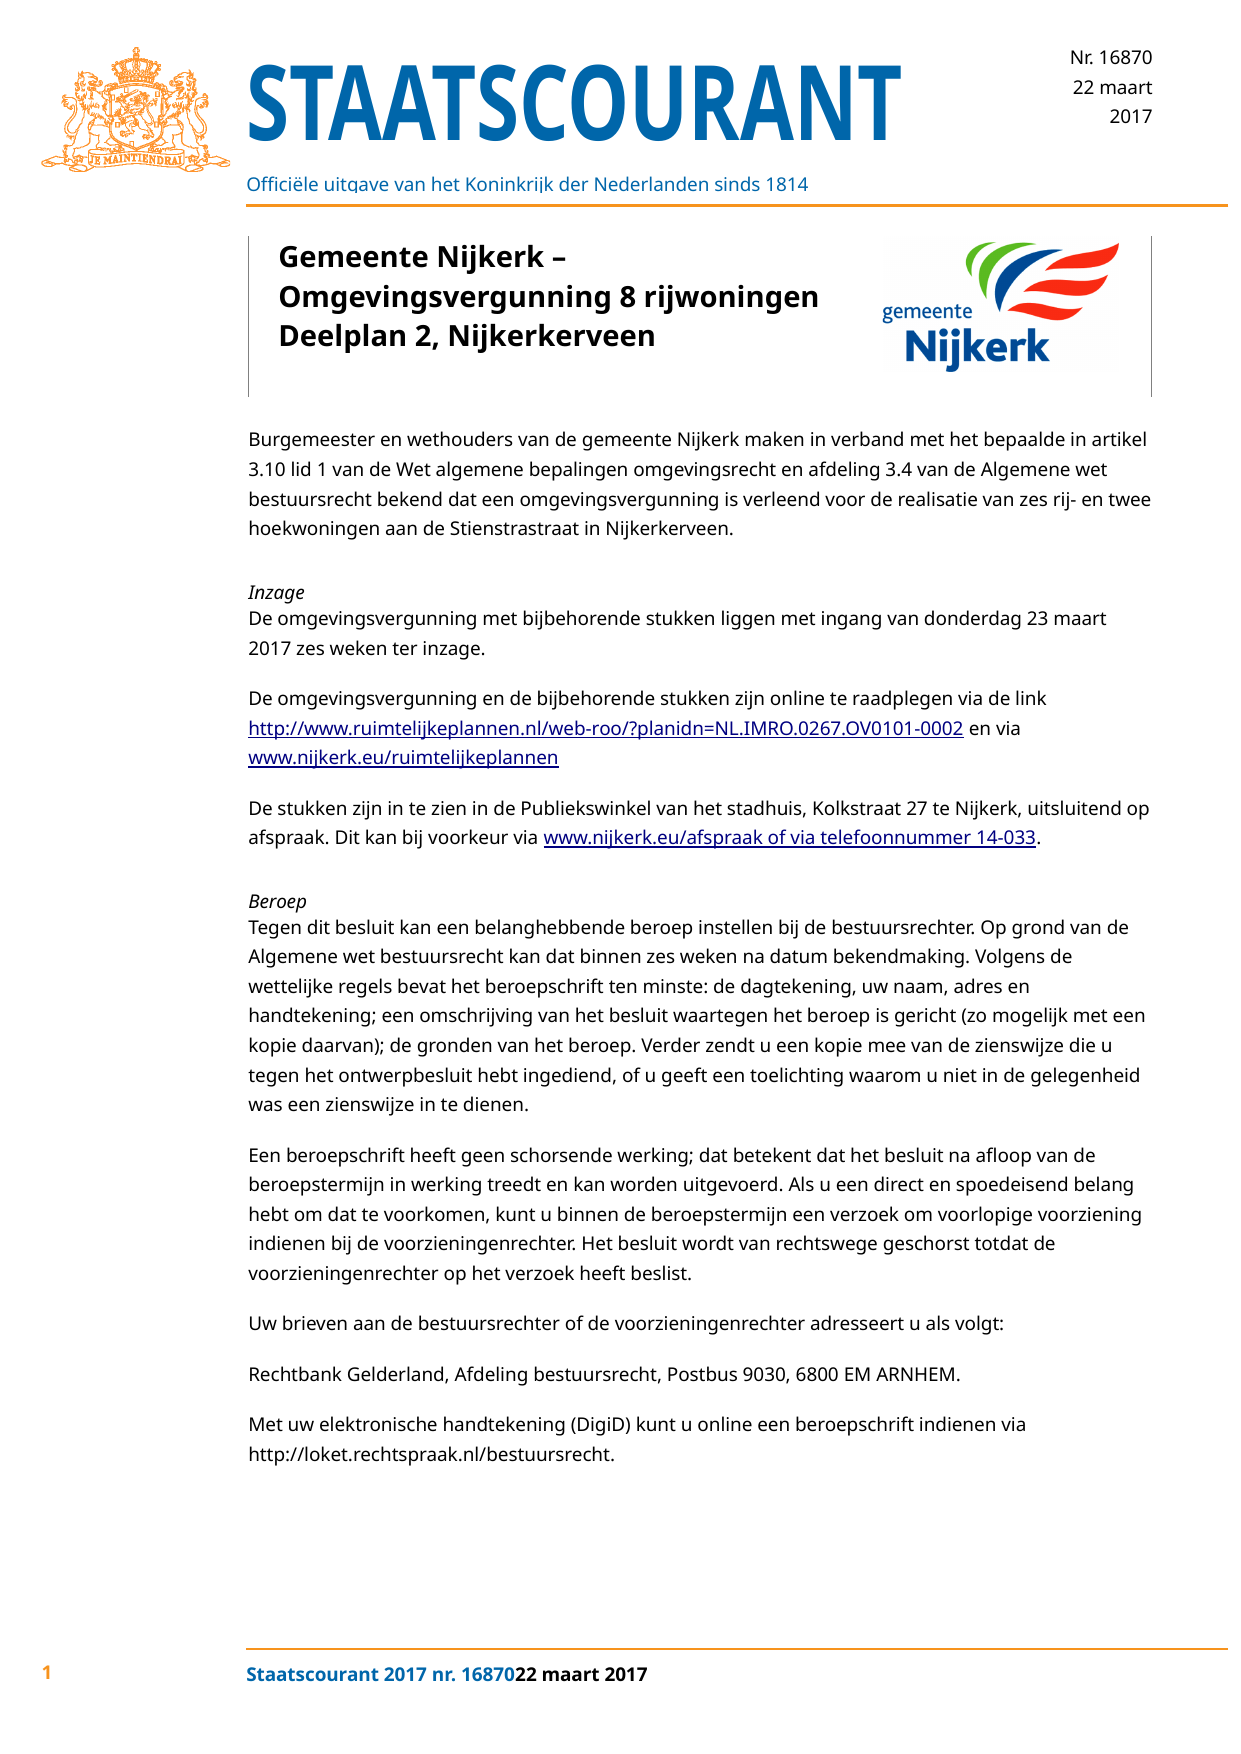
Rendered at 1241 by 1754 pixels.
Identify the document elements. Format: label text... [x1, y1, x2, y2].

table_header Gemeente Nijkerk – Omgevingsvergunning 8 rijwoningen Deelplan 2, Nijkerkerveen [249, 236, 850, 397]
text Tegen dit besluit kan een belanghebbende beroep instellen bij de bestuursrechter. Op grond van de Algemene wet bestuursrecht kan dat binnen zes weken na datum bekendmaking. Volgens de wettelijke regels bevat het beroepschrift ten minste: de dagtekening, uw naam, adres en handtekening; een omschrijving van het besluit waartegen het beroep is gericht (zo mogelijk met een kopie daarvan); de gronden van het beroep. Verder zendt u een kopie mee van de zienswijze die u tegen het ontwerpbesluit hebt ingediend, of u geeft een toelichting waarom u niet in de gelegenheid was een zienswijze in te dienen. [248, 914, 1152, 1117]
text Beroep [248, 888, 1152, 914]
picture [41, 47, 231, 172]
picture [882, 236, 1119, 372]
text Met uw elektronische handtekening (DigiD) kunt u online een beroepschrift indienen via http://loket.rechtspraak.nl/bestuursrecht. [248, 1411, 1152, 1467]
text De omgevingsvergunning en de bijbehorende stukken zijn online te raadplegen via de link http://www.ruimtelijkeplannen.nl/web-roo/?planidn=NL.IMRO.0267.OV0101-0002 en via www.nijkerk.eu/ruimtelijkeplannen [248, 685, 1152, 770]
text Uw brieven aan de bestuursrechter of de voorzieningenrechter adresseert u als volgt: [248, 1311, 1152, 1336]
table_header [850, 236, 1151, 397]
text Een beroepschrift heeft geen schorsende werking; dat betekent dat het besluit na afloop van de beroepstermijn in werking treedt en kan worden uitgevoerd. Als u een direct en spoedeisend belang hebt om dat te voorkomen, kunt u binnen de beroepstermijn een verzoek om voorlopige voorziening indienen bij de voorzieningenrechter. Het besluit wordt van rechtswege geschorst totdat de voorzieningenrechter op het verzoek heeft beslist. [248, 1142, 1152, 1286]
text De stukken zijn in te zien in de Publiekswinkel van het stadhuis, Kolkstraat 27 te Nijkerk, uitsluitend op afspraak. Dit kan bij voorkeur via www.nijkerk.eu/afspraak of via telefoonnummer 14-033. [248, 795, 1152, 850]
text De omgevingsvergunning met bijbehorende stukken liggen met ingang van donderdag 23 maart 2017 zes weken ter inzage. [248, 605, 1152, 660]
text Rechtbank Gelderland, Afdeling bestuursrecht, Postbus 9030, 6800 EM ARNHEM. [248, 1361, 1152, 1387]
text Inzage [248, 579, 1152, 605]
text Burgemeester en wethouders van de gemeente Nijkerk maken in verband met het bepaalde in artikel 3.10 lid 1 van de Wet algemene bepalingen omgevingsrecht en afdeling 3.4 van de Algemene wet bestuursrecht bekend dat een omgevingsvergunning is verleend voor de realisatie van zes rij- en twee hoekwoningen aan de Stienstrastraat in Nijkerkerveen. [248, 427, 1152, 541]
